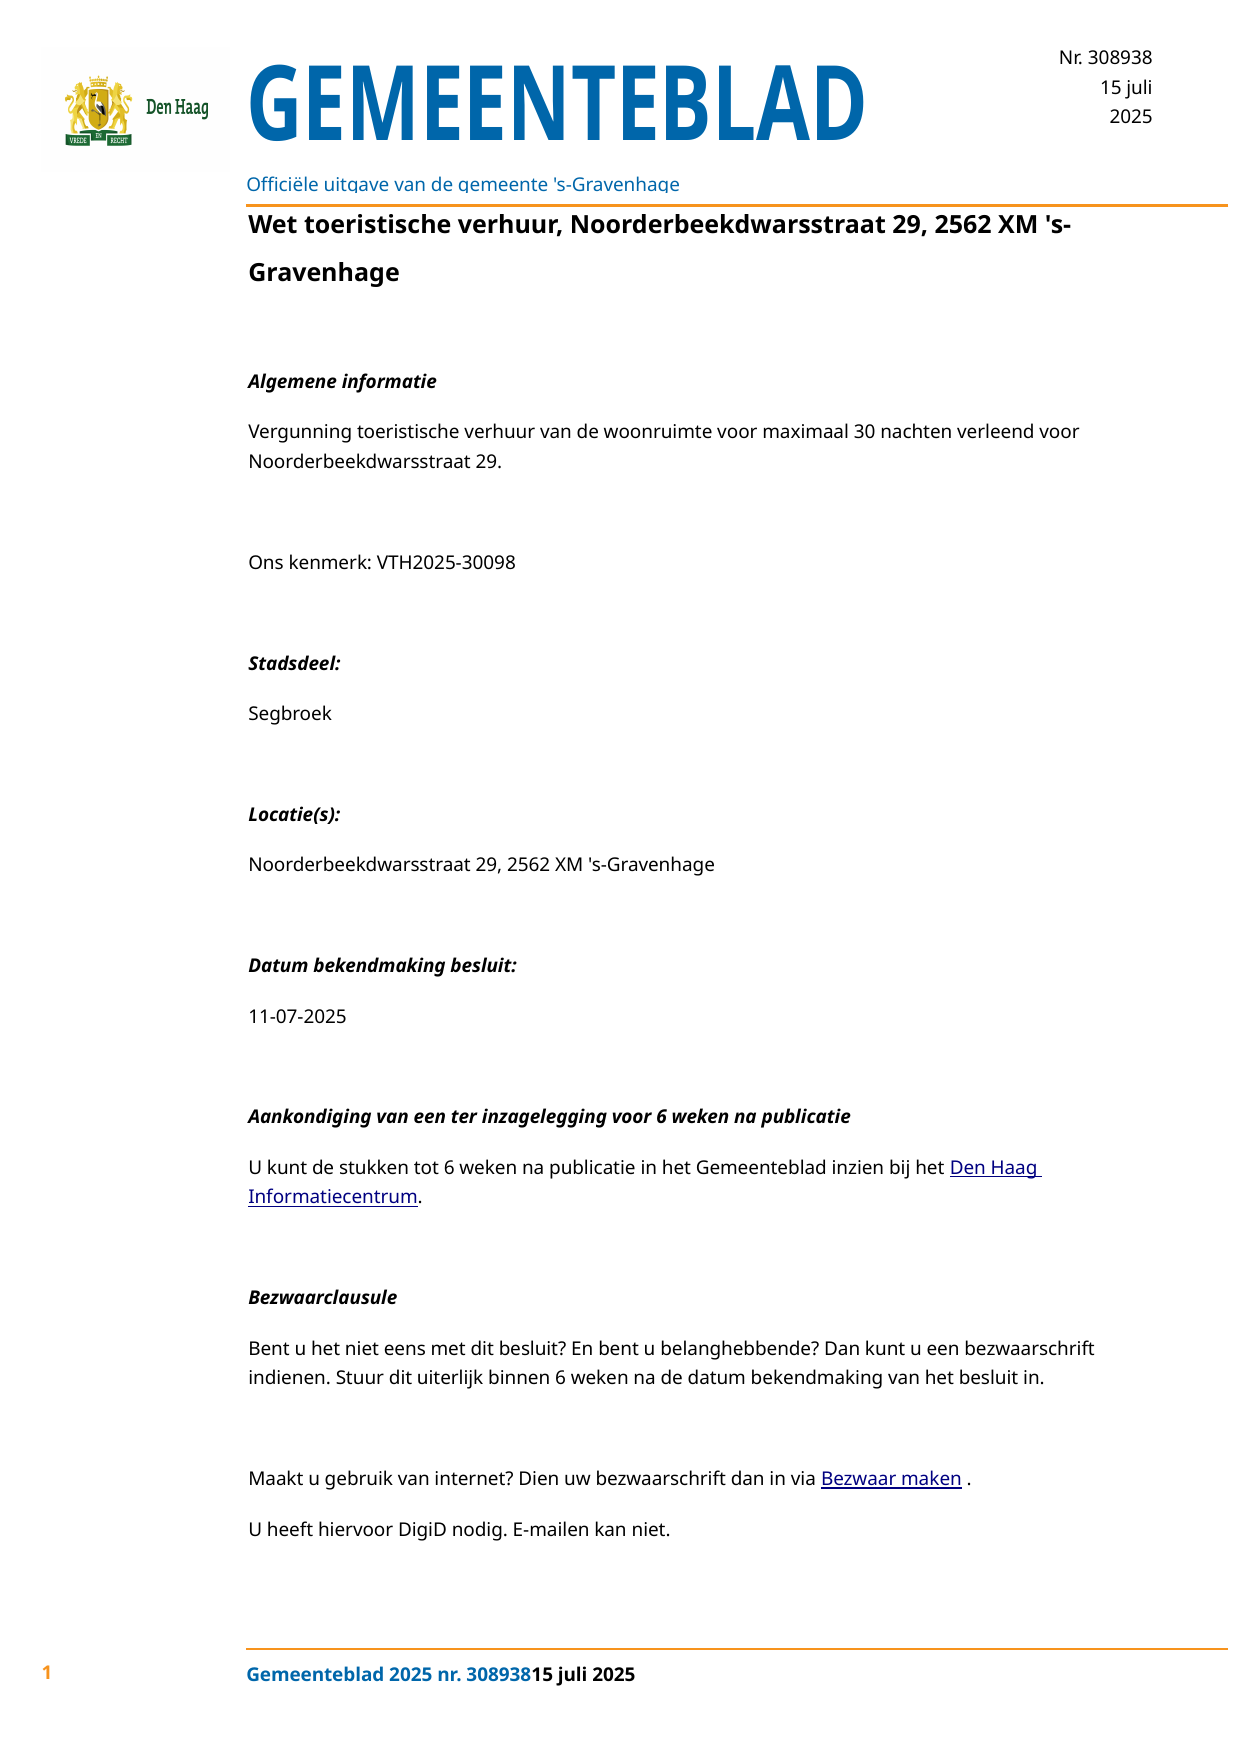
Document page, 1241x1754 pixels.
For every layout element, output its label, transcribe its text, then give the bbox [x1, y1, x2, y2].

picture [41, 47, 231, 172]
text Segbroek [248, 700, 1152, 726]
text Algemene informatie [248, 368, 1152, 394]
text Stadsdeel: [248, 650, 1152, 676]
text Locatie(s): [248, 801, 1152, 827]
text Bent u het niet eens met dit besluit? En bent u belanghebbende? Dan kunt u een bezwaarschrift indienen. Stuur dit uiterlijk binnen 6 weken na de datum bekendmaking van het besluit in. [248, 1335, 1152, 1390]
text Aankondiging van een ter inzagelegging voor 6 weken na publicatie [248, 1104, 1152, 1129]
text Datum bekendmaking besluit: [248, 952, 1152, 978]
text Noorderbeekdwarsstraat 29, 2562 XM 's-Gravenhage [248, 852, 1152, 877]
text 11-07-2025 [248, 1003, 1152, 1029]
text Vergunning toeristische verhuur van de woonruimte voor maximaal 30 nachten verleend voor Noorderbeekdwarsstraat 29. [248, 419, 1152, 474]
text U heeft hiervoor DigiD nodig. E-mailen kan niet. [248, 1516, 1152, 1542]
text Wet toeristische verhuur, Noorderbeekdwarsstraat 29, 2562 XM 's-Gravenhage [248, 207, 1152, 288]
text U kunt de stukken tot 6 weken na publicatie in het Gemeenteblad inzien bij het Den Haag Informatiecentrum. [248, 1154, 1152, 1209]
text Maakt u gebruik van internet? Dien uw bezwaarschrift dan in via Bezwaar maken . [248, 1465, 1152, 1491]
text Bezwaarclausule [248, 1284, 1152, 1310]
text Ons kenmerk: VTH2025-30098 [248, 549, 1152, 575]
